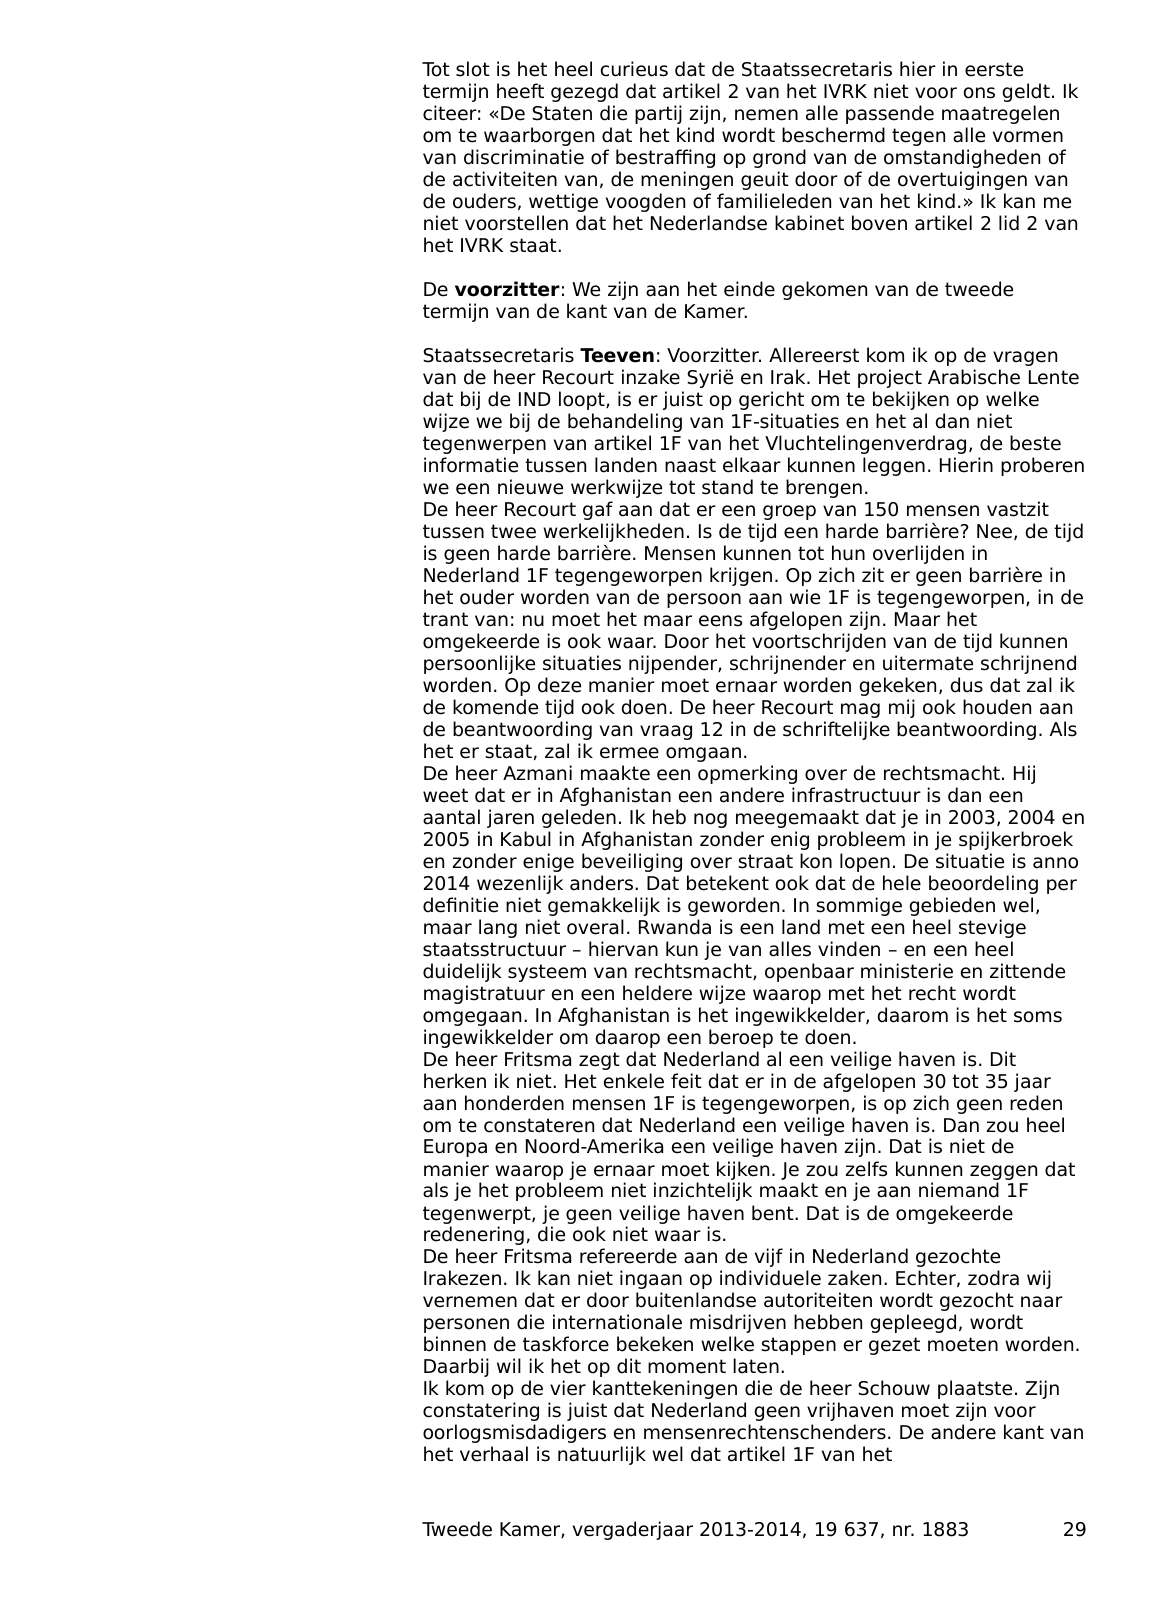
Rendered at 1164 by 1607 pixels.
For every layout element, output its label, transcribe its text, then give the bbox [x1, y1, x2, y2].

text Tot slot is het heel curieus dat de Staatssecretaris hier in eerste termijn heeft gezegd dat artikel 2 van het IVRK niet voor ons geldt. Ik citeer: «De Staten die partij zijn, nemen alle passende maatregelen om te waarborgen dat het kind wordt beschermd tegen alle vormen van discriminatie of bestraffing op grond van de omstandigheden of de activiteiten van, de meningen geuit door of de overtuigingen van de ouders, wettige voogden of familieleden van het kind.» Ik kan me niet voorstellen dat het Nederlandse kabinet boven artikel 2 lid 2 van het IVRK staat. [422, 59, 1087, 257]
text De heer Fritsma refereerde aan de vijf in Nederland gezochte Irakezen. Ik kan niet ingaan op individuele zaken. Echter, zodra wij vernemen dat er door buitenlandse autoriteiten wordt gezocht naar personen die internationale misdrijven hebben gepleegd, wordt binnen de taskforce bekeken welke stappen er gezet moeten worden. Daarbij wil ik het op dit moment laten. [422, 1246, 1087, 1378]
text De voorzitter: We zijn aan het einde gekomen van de tweede termijn van de kant van de Kamer. [422, 279, 1087, 323]
text De heer Fritsma zegt dat Nederland al een veilige haven is. Dit herken ik niet. Het enkele feit dat er in de afgelopen 30 tot 35 jaar aan honderden mensen 1F is tegengeworpen, is op zich geen reden om te constateren dat Nederland een veilige haven is. Dan zou heel Europa en Noord-Amerika een veilige haven zijn. Dat is niet de manier waarop je ernaar moet kijken. Je zou zelfs kunnen zeggen dat als je het probleem niet inzichtelijk maakt en je aan niemand 1F tegenwerpt, je geen veilige haven bent. Dat is de omgekeerde redenering, die ook niet waar is. [422, 1048, 1087, 1246]
text De heer Recourt gaf aan dat er een groep van 150 mensen vastzit tussen twee werkelijkheden. Is de tijd een harde barrière? Nee, de tijd is geen harde barrière. Mensen kunnen tot hun overlijden in Nederland 1F tegengeworpen krijgen. Op zich zit er geen barrière in het ouder worden van de persoon aan wie 1F is tegengeworpen, in de trant van: nu moet het maar eens afgelopen zijn. Maar het omgekeerde is ook waar. Door het voortschrijden van de tijd kunnen persoonlijke situaties nijpender, schrijnender en uitermate schrijnend worden. Op deze manier moet ernaar worden gekeken, dus dat zal ik de komende tijd ook doen. De heer Recourt mag mij ook houden aan de beantwoording van vraag 12 in de schriftelijke beantwoording. Als het er staat, zal ik ermee omgaan. [422, 499, 1087, 763]
text Ik kom op de vier kanttekeningen die de heer Schouw plaatste. Zijn constatering is juist dat Nederland geen vrijhaven moet zijn voor oorlogsmisdadigers en mensenrechtenschenders. De andere kant van het verhaal is natuurlijk wel dat artikel 1F van het [422, 1378, 1087, 1466]
text De heer Azmani maakte een opmerking over de rechtsmacht. Hij weet dat er in Afghanistan een andere infrastructuur is dan een aantal jaren geleden. Ik heb nog meegemaakt dat je in 2003, 2004 en 2005 in Kabul in Afghanistan zonder enig probleem in je spijkerbroek en zonder enige beveiliging over straat kon lopen. De situatie is anno 2014 wezenlijk anders. Dat betekent ook dat de hele beoordeling per definitie niet gemakkelijk is geworden. In sommige gebieden wel, maar lang niet overal. Rwanda is een land met een heel stevige staatsstructuur – hiervan kun je van alles vinden – en een heel duidelijk systeem van rechtsmacht, openbaar ministerie en zittende magistratuur en een heldere wijze waarop met het recht wordt omgegaan. In Afghanistan is het ingewikkelder, daarom is het soms ingewikkelder om daarop een beroep te doen. [422, 763, 1087, 1048]
text Staatssecretaris Teeven: Voorzitter. Allereerst kom ik op de vragen van de heer Recourt inzake Syrië en Irak. Het project Arabische Lente dat bij de IND loopt, is er juist op gericht om te bekijken op welke wijze we bij de behandeling van 1F-situaties en het al dan niet tegenwerpen van artikel 1F van het Vluchtelingenverdrag, de beste informatie tussen landen naast elkaar kunnen leggen. Hierin proberen we een nieuwe werkwijze tot stand te brengen. [422, 345, 1087, 499]
